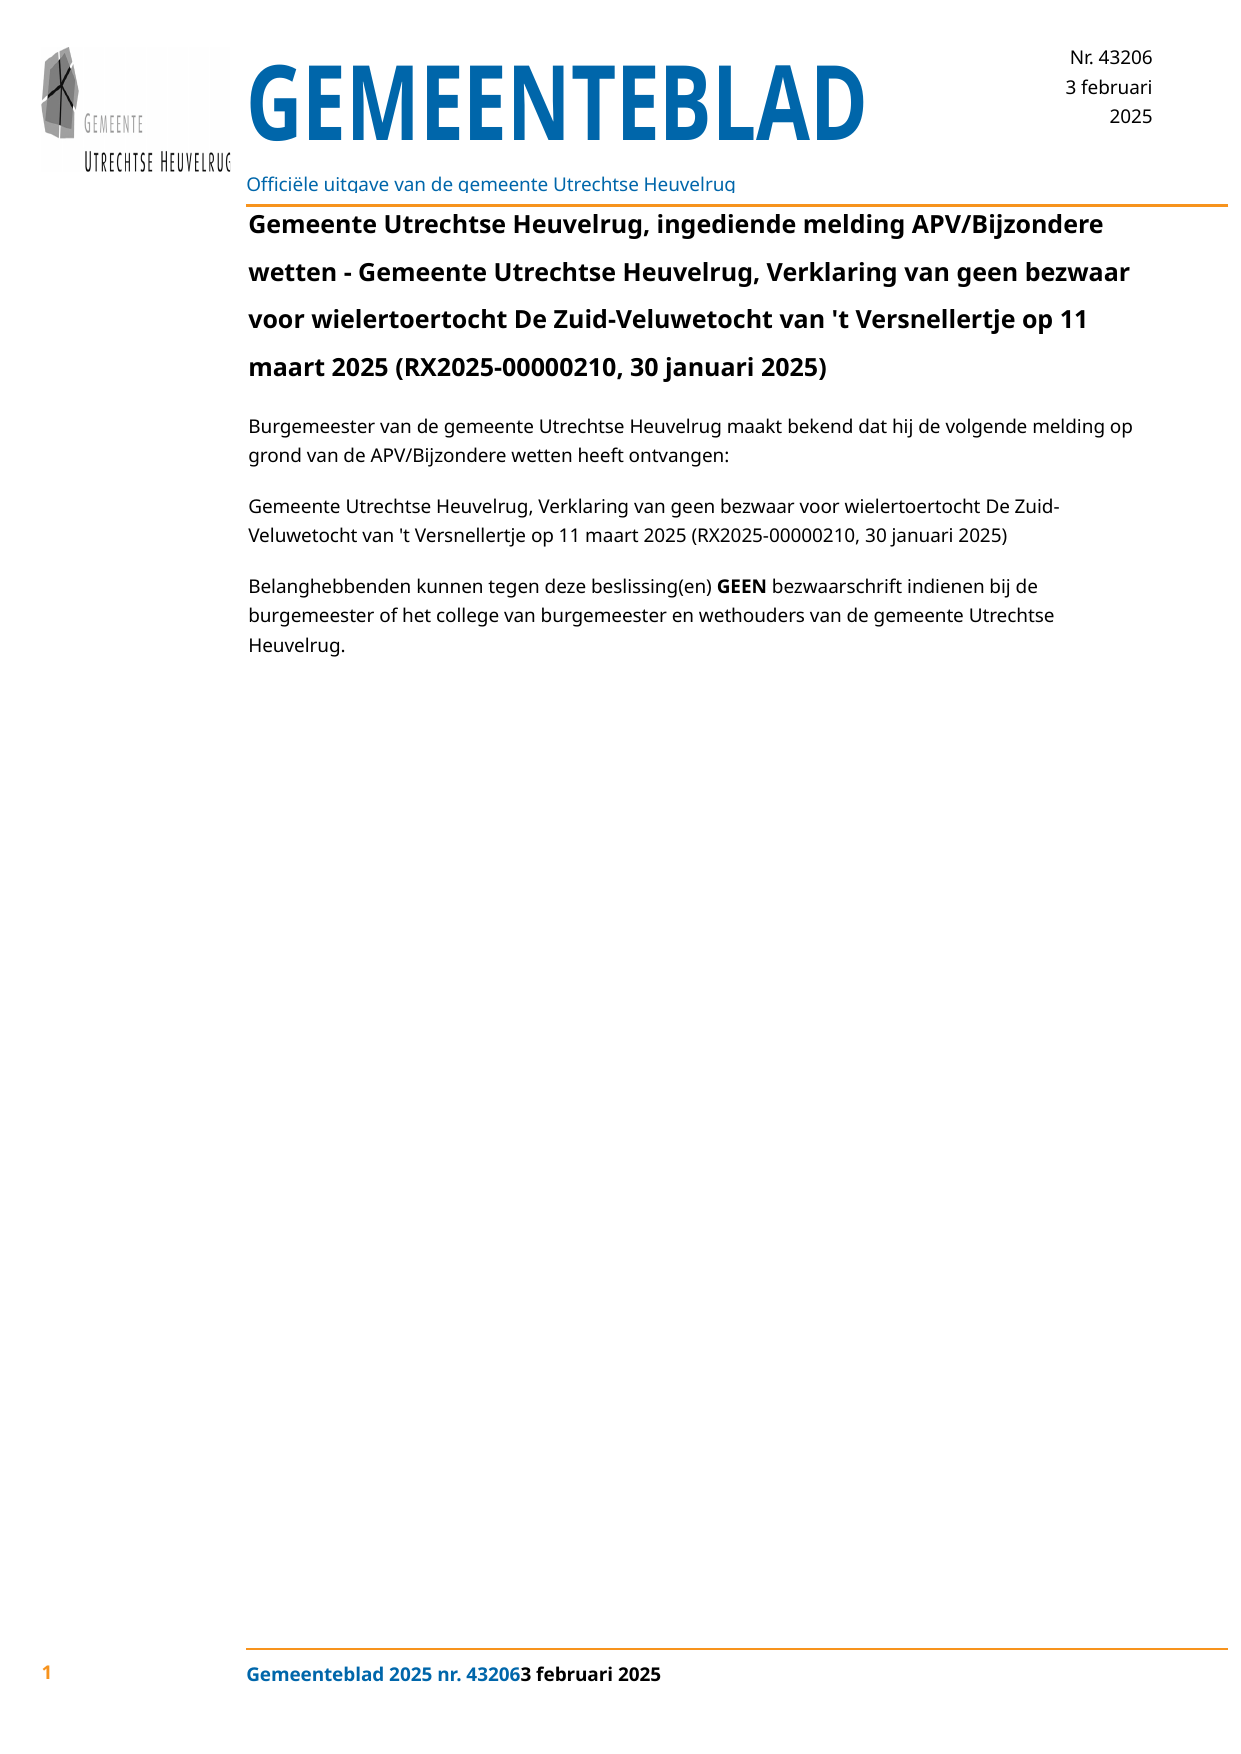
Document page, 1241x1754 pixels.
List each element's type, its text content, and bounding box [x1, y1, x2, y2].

text Belanghebbenden kunnen tegen deze beslissing(en) GEEN bezwaarschrift indienen bij de burgemeester of het college van burgemeester en wethouders van de gemeente Utrechtse Heuvelrug. [248, 573, 1152, 658]
text Gemeente Utrechtse Heuvelrug, Verklaring van geen bezwaar voor wielertoertocht De Zuid-Veluwetocht van 't Versnellertje op 11 maart 2025 (RX2025-00000210, 30 januari 2025) [248, 493, 1152, 548]
text Burgemeester van de gemeente Utrechtse Heuvelrug maakt bekend dat hij de volgende melding op grond van de APV/Bijzondere wetten heeft ontvangen: [248, 413, 1152, 468]
picture [41, 47, 231, 172]
text Gemeente Utrechtse Heuvelrug, ingediende melding APV/Bijzondere wetten - Gemeente Utrechtse Heuvelrug, Verklaring van geen bezwaar voor wielertoertocht De Zuid-Veluwetocht van 't Versnellertje op 11 maart 2025 (RX2025-00000210, 30 januari 2025) [248, 207, 1152, 384]
